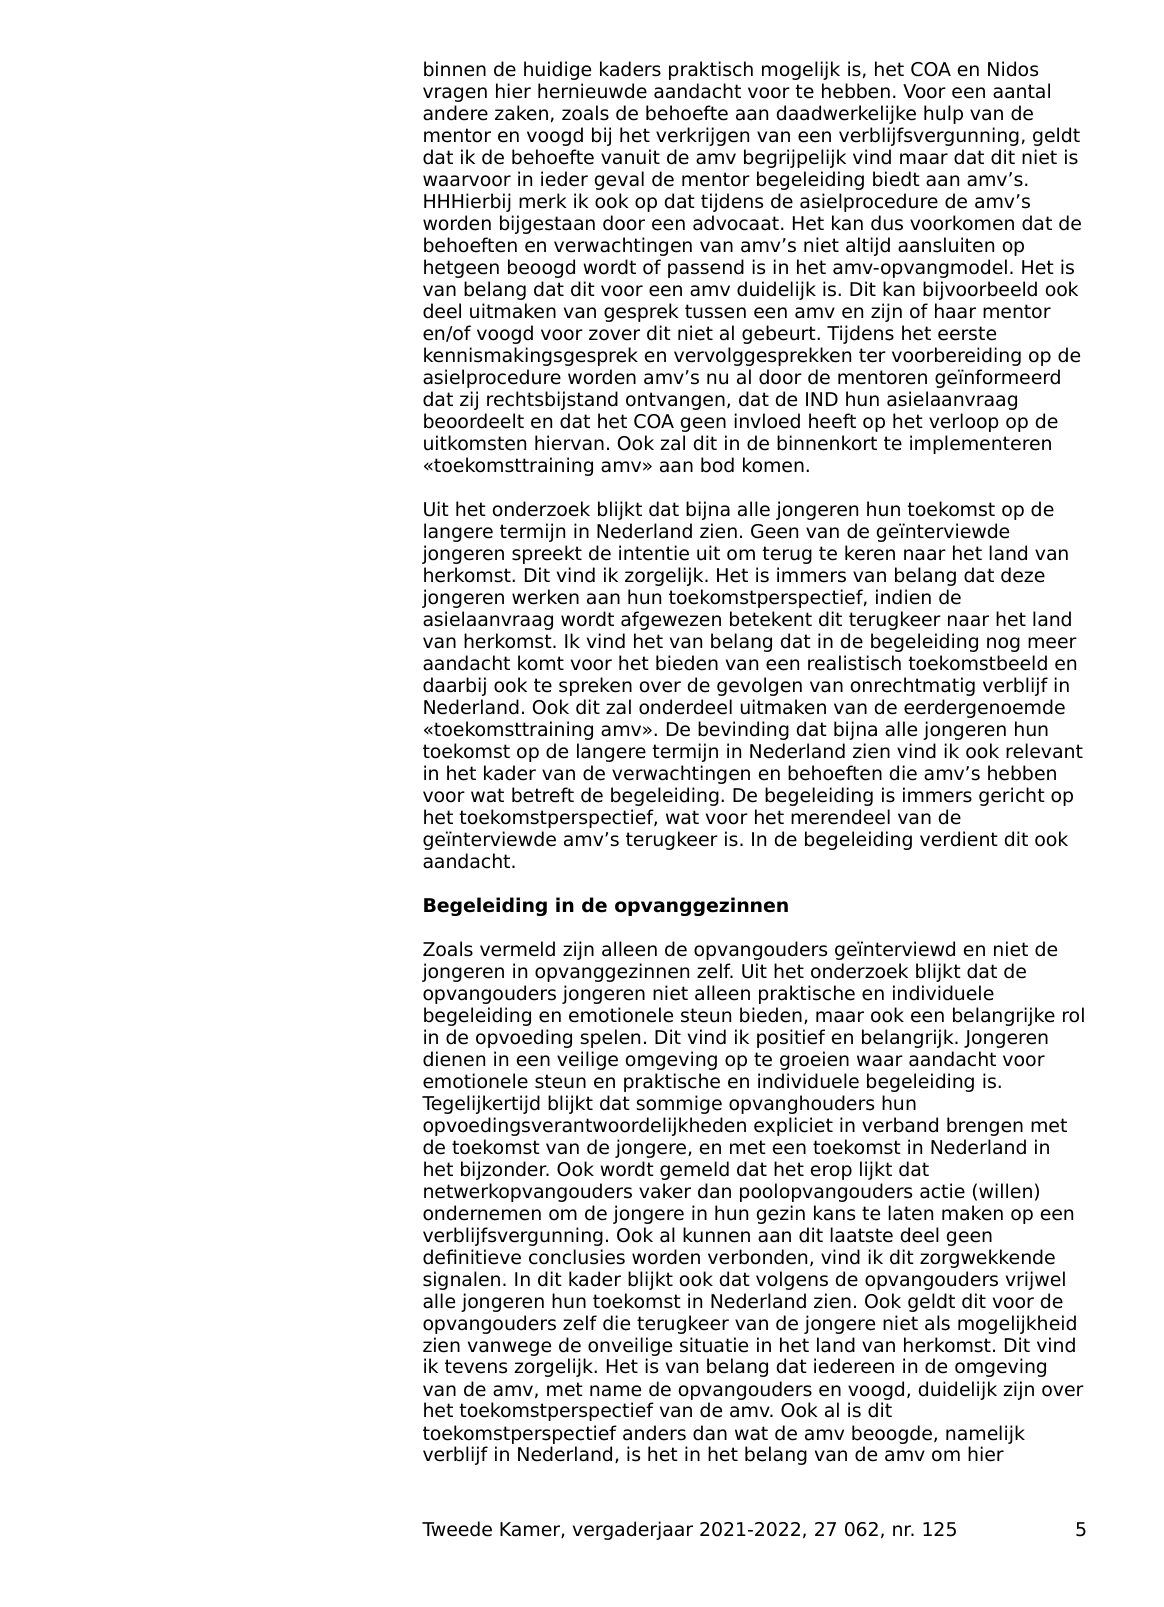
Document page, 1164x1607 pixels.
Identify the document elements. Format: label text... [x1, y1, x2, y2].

text Zoals vermeld zijn alleen de opvangouders geïnterviewd en niet de jongeren in opvanggezinnen zelf. Uit het onderzoek blijkt dat de opvangouders jongeren niet alleen praktische en individuele begeleiding en emotionele steun bieden, maar ook een belangrijke rol in de opvoeding spelen. Dit vind ik positief en belangrijk. Jongeren dienen in een veilige omgeving op te groeien waar aandacht voor emotionele steun en praktische en individuele begeleiding is. Tegelijkertijd blijkt dat sommige opvanghouders hun opvoedingsverantwoordelijkheden expliciet in verband brengen met de toekomst van de jongere, en met een toekomst in Nederland in het bijzonder. Ook wordt gemeld dat het erop lijkt dat netwerkopvangouders vaker dan poolopvangouders actie (willen) ondernemen om de jongere in hun gezin kans te laten maken op een verblijfsvergunning. Ook al kunnen aan dit laatste deel geen definitieve conclusies worden verbonden, vind ik dit zorgwekkende signalen. In dit kader blijkt ook dat volgens de opvangouders vrijwel alle jongeren hun toekomst in Nederland zien. Ook geldt dit voor de opvangouders zelf die terugkeer van de jongere niet als mogelijkheid zien vanwege de onveilige situatie in het land van herkomst. Dit vind ik tevens zorgelijk. Het is van belang dat iedereen in de omgeving van de amv, met name de opvangouders en voogd, duidelijk zijn over het toekomstperspectief van de amv. Ook al is dit toekomstperspectief anders dan wat de amv beoogde, namelijk verblijf in Nederland, is het in het belang van de amv om hier [422, 939, 1087, 1466]
text Uit het onderzoek blijkt dat bijna alle jongeren hun toekomst op de langere termijn in Nederland zien. Geen van de geïnterviewde jongeren spreekt de intentie uit om terug te keren naar het land van herkomst. Dit vind ik zorgelijk. Het is immers van belang dat deze jongeren werken aan hun toekomstperspectief, indien de asielaanvraag wordt afgewezen betekent dit terugkeer naar het land van herkomst. Ik vind het van belang dat in de begeleiding nog meer aandacht komt voor het bieden van een realistisch toekomstbeeld en daarbij ook te spreken over de gevolgen van onrechtmatig verblijf in Nederland. Ook dit zal onderdeel uitmaken van de eerdergenoemde «toekomsttraining amv». De bevinding dat bijna alle jongeren hun toekomst op de langere termijn in Nederland zien vind ik ook relevant in het kader van de verwachtingen en behoeften die amv’s hebben voor wat betreft de begeleiding. De begeleiding is immers gericht op het toekomstperspectief, wat voor het merendeel van de geïnterviewde amv’s terugkeer is. In de begeleiding verdient dit ook aandacht. [422, 499, 1087, 872]
text binnen de huidige kaders praktisch mogelijk is, het COA en Nidos vragen hier hernieuwde aandacht voor te hebben. Voor een aantal andere zaken, zoals de behoefte aan daadwerkelijke hulp van de mentor en voogd bij het verkrijgen van een verblijfsvergunning, geldt dat ik de behoefte vanuit de amv begrijpelijk vind maar dat dit niet is waarvoor in ieder geval de mentor begeleiding biedt aan amv’s. HHHierbij merk ik ook op dat tijdens de asielprocedure de amv’s worden bijgestaan door een advocaat. Het kan dus voorkomen dat de behoeften en verwachtingen van amv’s niet altijd aansluiten op hetgeen beoogd wordt of passend is in het amv-opvangmodel. Het is van belang dat dit voor een amv duidelijk is. Dit kan bijvoorbeeld ook deel uitmaken van gesprek tussen een amv en zijn of haar mentor en/of voogd voor zover dit niet al gebeurt. Tijdens het eerste kennismakingsgesprek en vervolggesprekken ter voorbereiding op de asielprocedure worden amv’s nu al door de mentoren geïnformeerd dat zij rechtsbijstand ontvangen, dat de IND hun asielaanvraag beoordeelt en dat het COA geen invloed heeft op het verloop op de uitkomsten hiervan. Ook zal dit in de binnenkort te implementeren «toekomsttraining amv» aan bod komen. [422, 59, 1087, 477]
subtitle Begeleiding in de opvanggezinnen [422, 895, 1087, 917]
